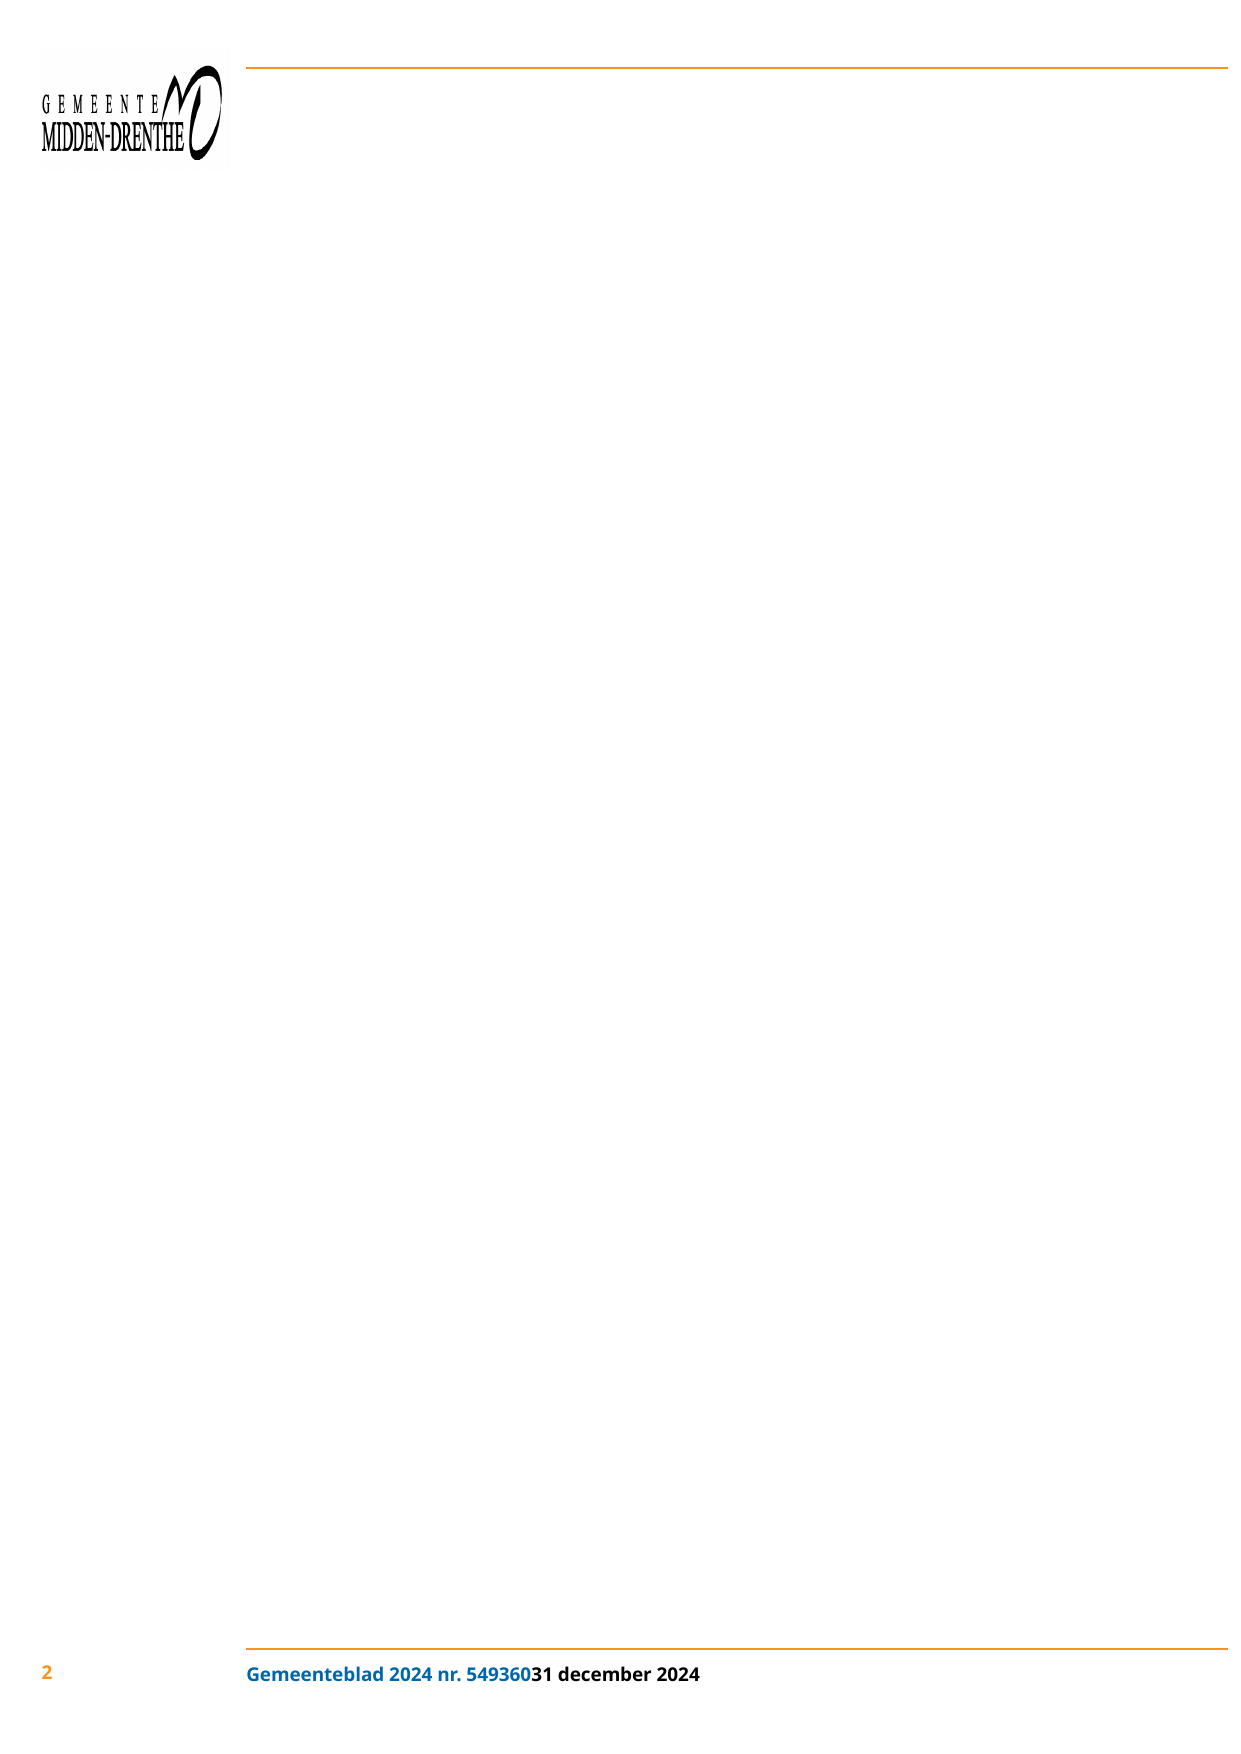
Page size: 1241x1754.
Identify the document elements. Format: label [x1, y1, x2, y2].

picture [41, 47, 231, 172]
